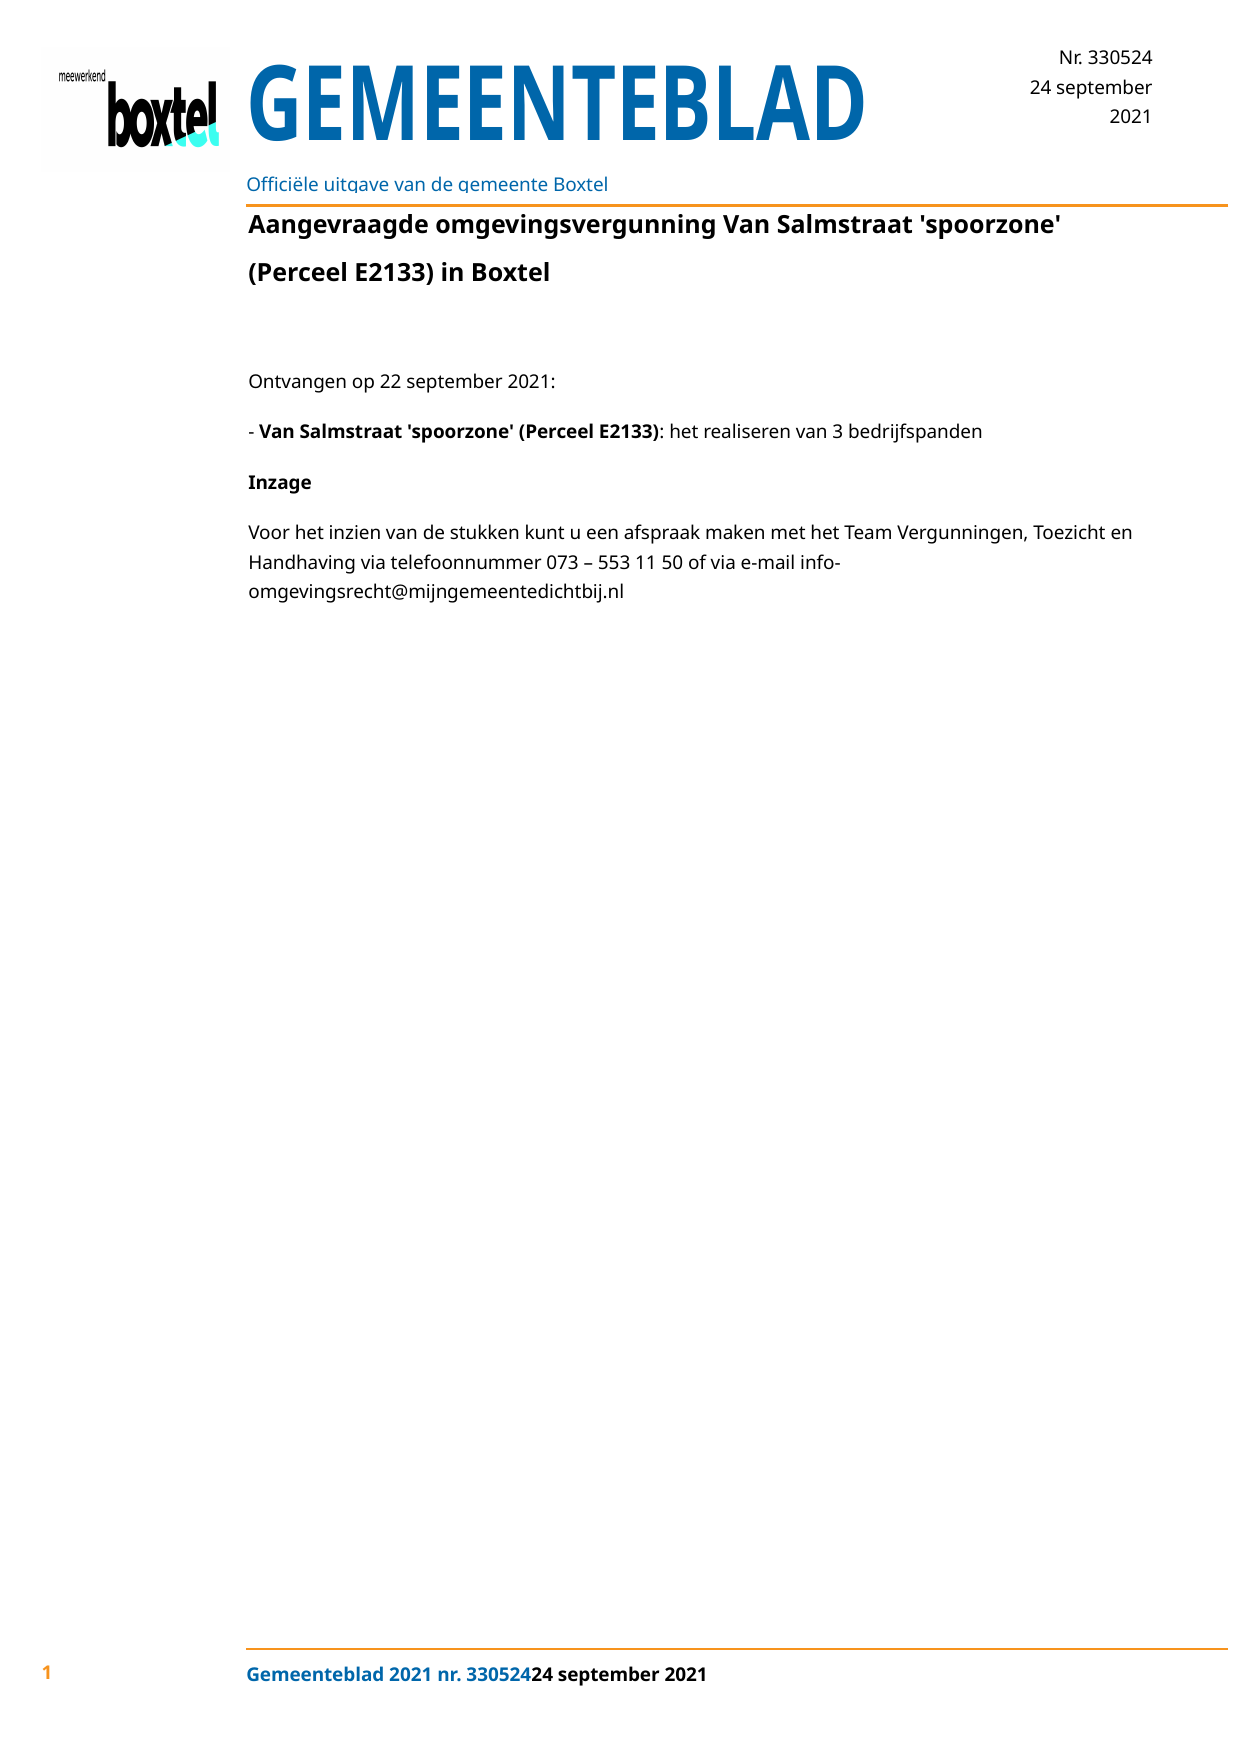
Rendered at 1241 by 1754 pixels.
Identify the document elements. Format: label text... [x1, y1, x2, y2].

text Aangevraagde omgevingsvergunning Van Salmstraat 'spoorzone' (Perceel E2133) in Boxtel [248, 207, 1152, 288]
text - Van Salmstraat 'spoorzone' (Perceel E2133): het realiseren van 3 bedrijfspanden [248, 419, 1152, 444]
text Voor het inzien van de stukken kunt u een afspraak maken met het Team Vergunningen, Toezicht en Handhaving via telefoonnummer 073 – 553 11 50 of via e-mail info-omgevingsrecht@mijngemeentedichtbij.nl [248, 519, 1152, 604]
picture [41, 47, 231, 172]
text Ontvangen op 22 september 2021: [248, 368, 1152, 394]
text Inzage [248, 469, 1152, 495]
